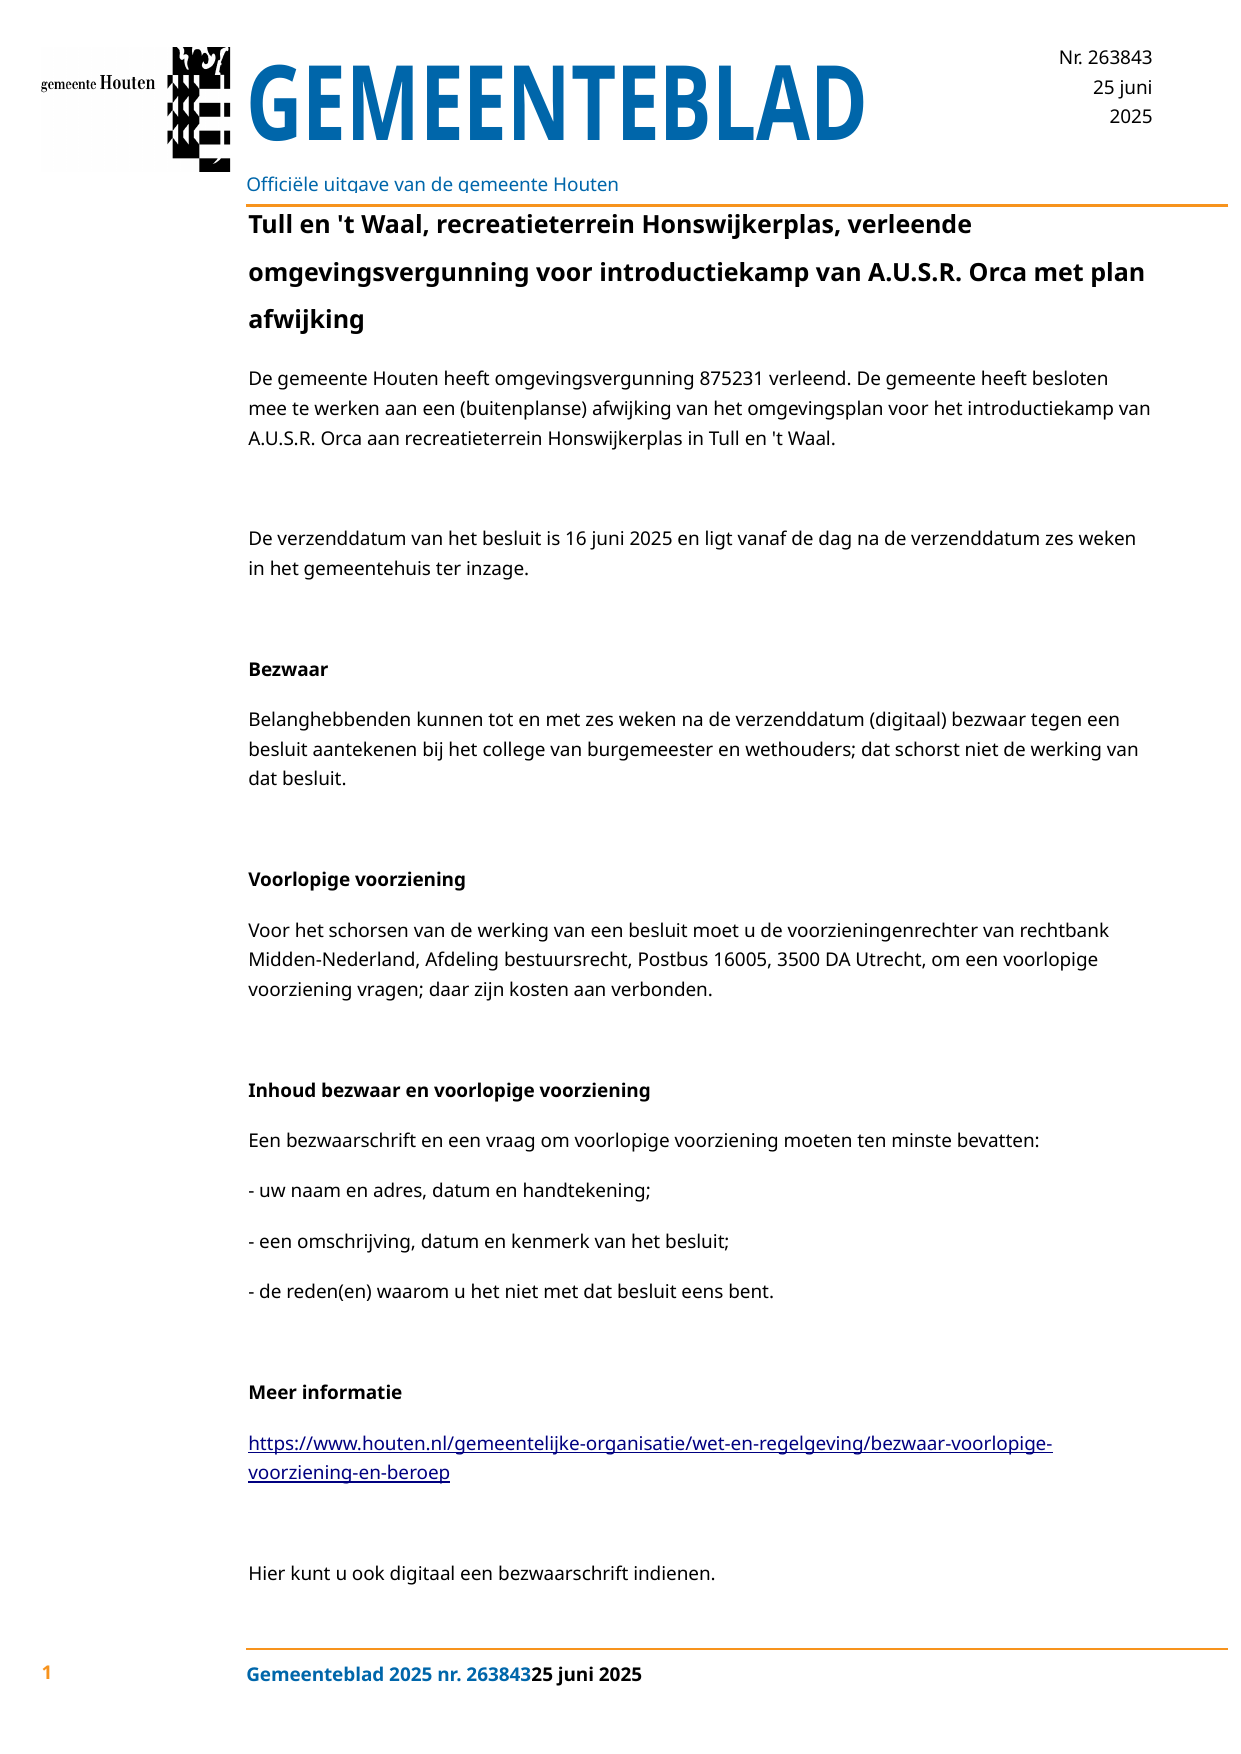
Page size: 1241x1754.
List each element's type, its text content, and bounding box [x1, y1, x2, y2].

text De gemeente Houten heeft omgevingsvergunning 875231 verleend. De gemeente heeft besloten mee te werken aan een (buitenplanse) afwijking van het omgevingsplan voor het introductiekamp van A.U.S.R. Orca aan recreatieterrein Honswijkerplas in Tull en 't Waal. [248, 366, 1152, 450]
picture [41, 47, 231, 172]
text Tull en 't Waal, recreatieterrein Honswijkerplas, verleende omgevingsvergunning voor introductiekamp van A.U.S.R. Orca met plan afwijking [248, 207, 1152, 336]
text Voor het schorsen van de werking van een besluit moet u de voorzieningenrechter van rechtbank Midden-Nederland, Afdeling bestuursrecht, Postbus 16005, 3500 DA Utrecht, om een voorlopige voorziening vragen; daar zijn kosten aan verbonden. [248, 917, 1152, 1002]
text Bezwaar [248, 656, 1152, 682]
text - een omschrijving, datum en kenmerk van het besluit; [248, 1228, 1152, 1254]
text Hier kunt u ook digitaal een bezwaarschrift indienen. [248, 1560, 1152, 1586]
text Een bezwaarschrift en een vraag om voorlopige voorziening moeten ten minste bevatten: [248, 1127, 1152, 1153]
text https://www.houten.nl/gemeentelijke-organisatie/wet-en-regelgeving/bezwaar-voorlopige-voorziening-en-beroep [248, 1430, 1152, 1485]
text Voorlopige voorziening [248, 866, 1152, 892]
text Inhoud bezwaar en voorlopige voorziening [248, 1077, 1152, 1102]
text Meer informatie [248, 1379, 1152, 1405]
text - de reden(en) waarom u het niet met dat besluit eens bent. [248, 1278, 1152, 1304]
text - uw naam en adres, datum en handtekening; [248, 1178, 1152, 1203]
text De verzenddatum van het besluit is 16 juni 2025 en ligt vanaf de dag na de verzenddatum zes weken in het gemeentehuis ter inzage. [248, 526, 1152, 581]
text Belanghebbenden kunnen tot en met zes weken na de verzenddatum (digitaal) bezwaar tegen een besluit aantekenen bij het college van burgemeester en wethouders; dat schorst niet de werking van dat besluit. [248, 706, 1152, 791]
